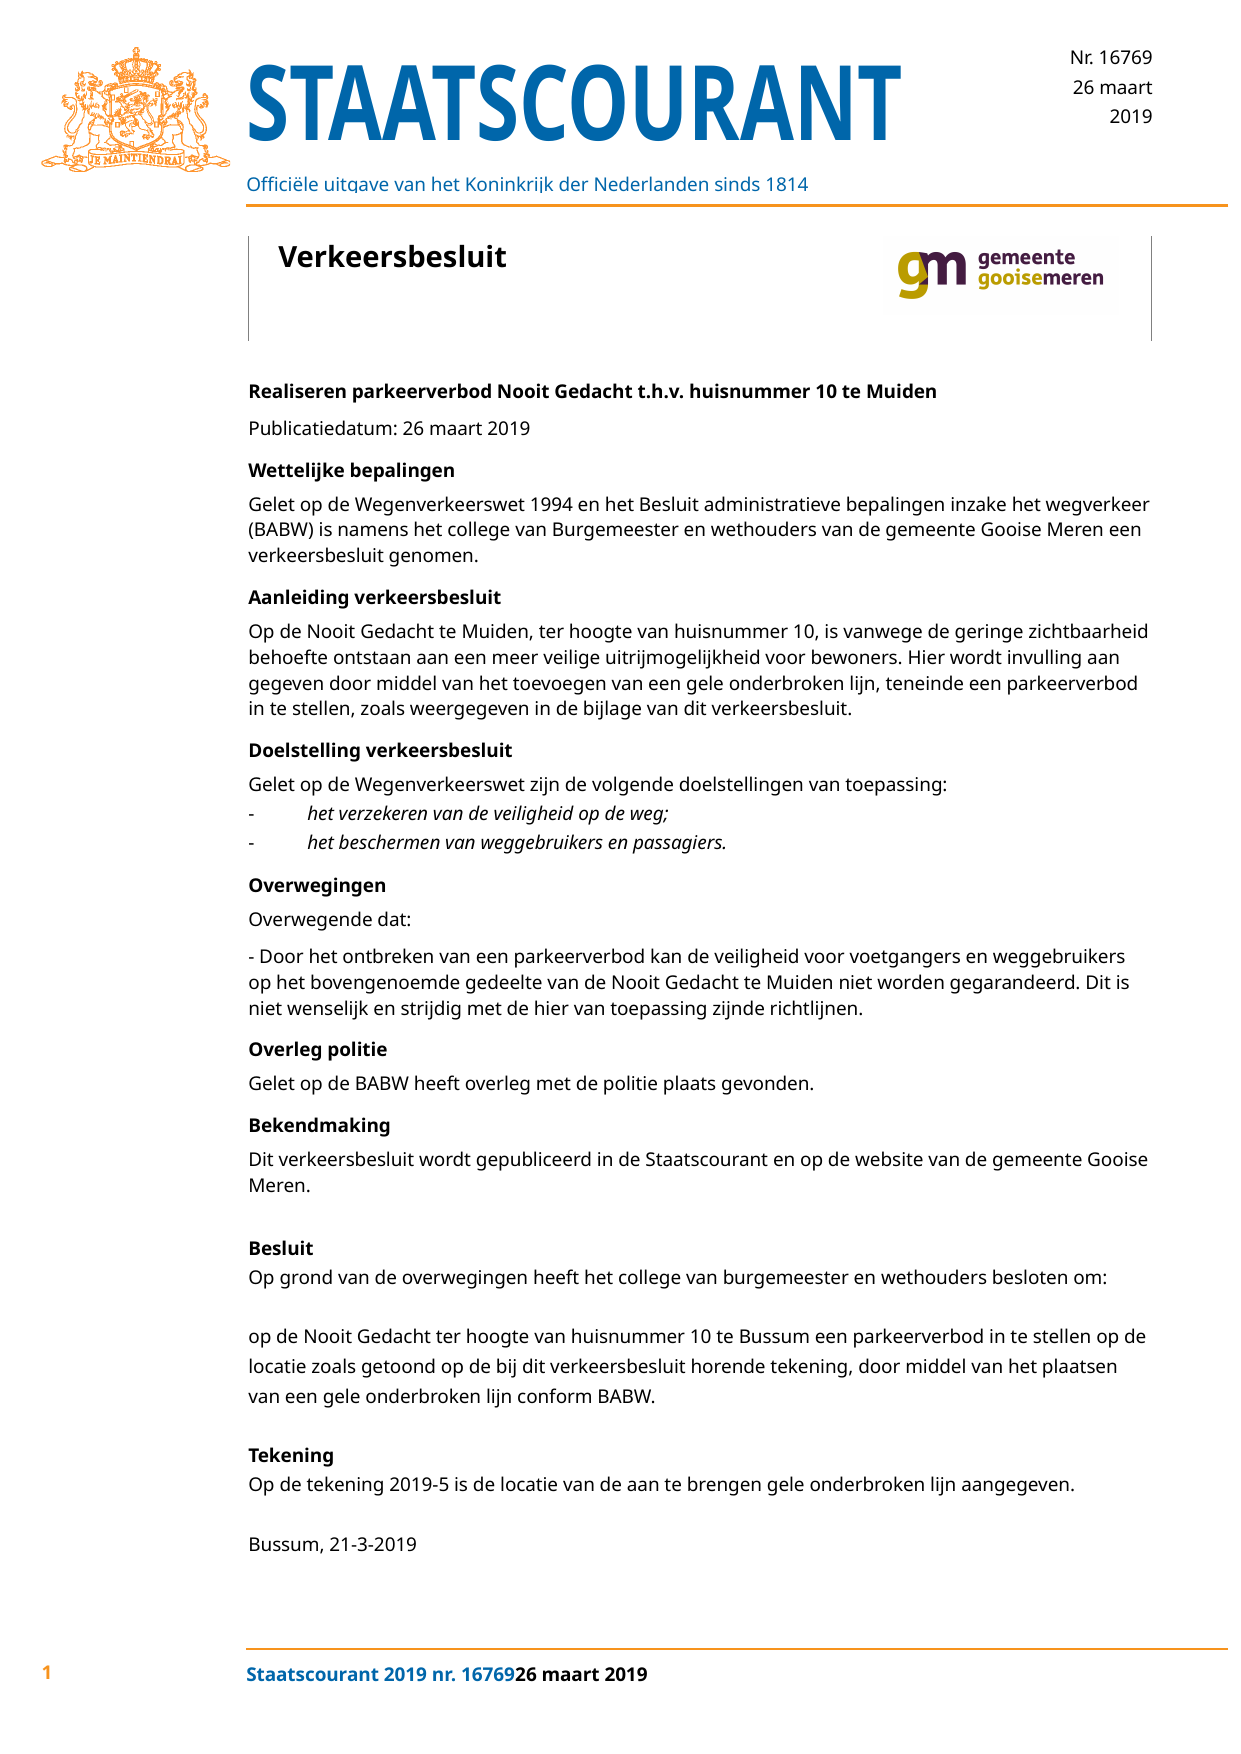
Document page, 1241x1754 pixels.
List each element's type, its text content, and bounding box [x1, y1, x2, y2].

text Doelstelling verkeersbesluit [248, 737, 1152, 763]
text Overwegingen [248, 872, 1152, 898]
text Wettelijke bepalingen [248, 457, 1152, 483]
picture [41, 47, 231, 172]
text Gelet op de Wegenverkeerswet zijn de volgende doelstellingen van toepassing: [248, 771, 1152, 797]
picture [882, 236, 1119, 315]
table_header [850, 236, 1151, 341]
text Op de tekening 2019-5 is de locatie van de aan te brengen gele onderbroken lijn aangegeven. [248, 1472, 1152, 1497]
text Gelet op de Wegenverkeerswet 1994 en het Besluit administratieve bepalingen inzake het wegverkeer (BABW) is namens het college van Burgemeester en wethouders van de gemeente Gooise Meren een verkeersbesluit genomen. [248, 491, 1152, 568]
list het verzekeren van de veiligheid op de weg; [248, 800, 1152, 826]
text Tekening [248, 1442, 1152, 1468]
text Publicatiedatum: 26 maart 2019 [248, 415, 1152, 441]
text Op de Nooit Gedacht te Muiden, ter hoogte van huisnummer 10, is vanwege de geringe zichtbaarheid behoefte ontstaan aan een meer veilige uitrijmogelijkheid voor bewoners. Hier wordt invulling aan gegeven door middel van het toevoegen van een gele onderbroken lijn, teneinde een parkeerverbod in te stellen, zoals weergegeven in de bijlage van dit verkeersbesluit. [248, 618, 1152, 721]
text Aanleiding verkeersbesluit [248, 584, 1152, 610]
text Besluit [248, 1235, 1152, 1261]
text Gelet op de BABW heeft overleg met de politie plaats gevonden. [248, 1071, 1152, 1096]
text Dit verkeersbesluit wordt gepubliceerd in de Staatscourant en op de website van de gemeente Gooise Meren. [248, 1147, 1152, 1198]
text Overwegende dat: [248, 907, 1152, 932]
list het beschermen van weggebruikers en passagiers. [248, 829, 1152, 855]
table_header Verkeersbesluit [249, 236, 850, 341]
text op de Nooit Gedacht ter hoogte van huisnummer 10 te Bussum een parkeerverbod in te stellen op de locatie zoals getoond op de bij dit verkeersbesluit horende tekening, door middel van het plaatsen van een gele onderbroken lijn conform BABW. [248, 1324, 1152, 1409]
text Overleg politie [248, 1037, 1152, 1062]
text Realiseren parkeerverbod Nooit Gedacht t.h.v. huisnummer 10 te Muiden [248, 378, 1152, 404]
text Bekendmaking [248, 1112, 1152, 1138]
text - Door het ontbreken van een parkeerverbod kan de veiligheid voor voetgangers en weggebruikers op het bovengenoemde gedeelte van de Nooit Gedacht te Muiden niet worden gegarandeerd. Dit is niet wenselijk en strijdig met de hier van toepassing zijnde richtlijnen. [248, 943, 1152, 1020]
text Op grond van de overwegingen heeft het college van burgemeester en wethouders besloten om: [248, 1264, 1152, 1290]
text Bussum, 21-3-2019 [248, 1531, 1152, 1557]
